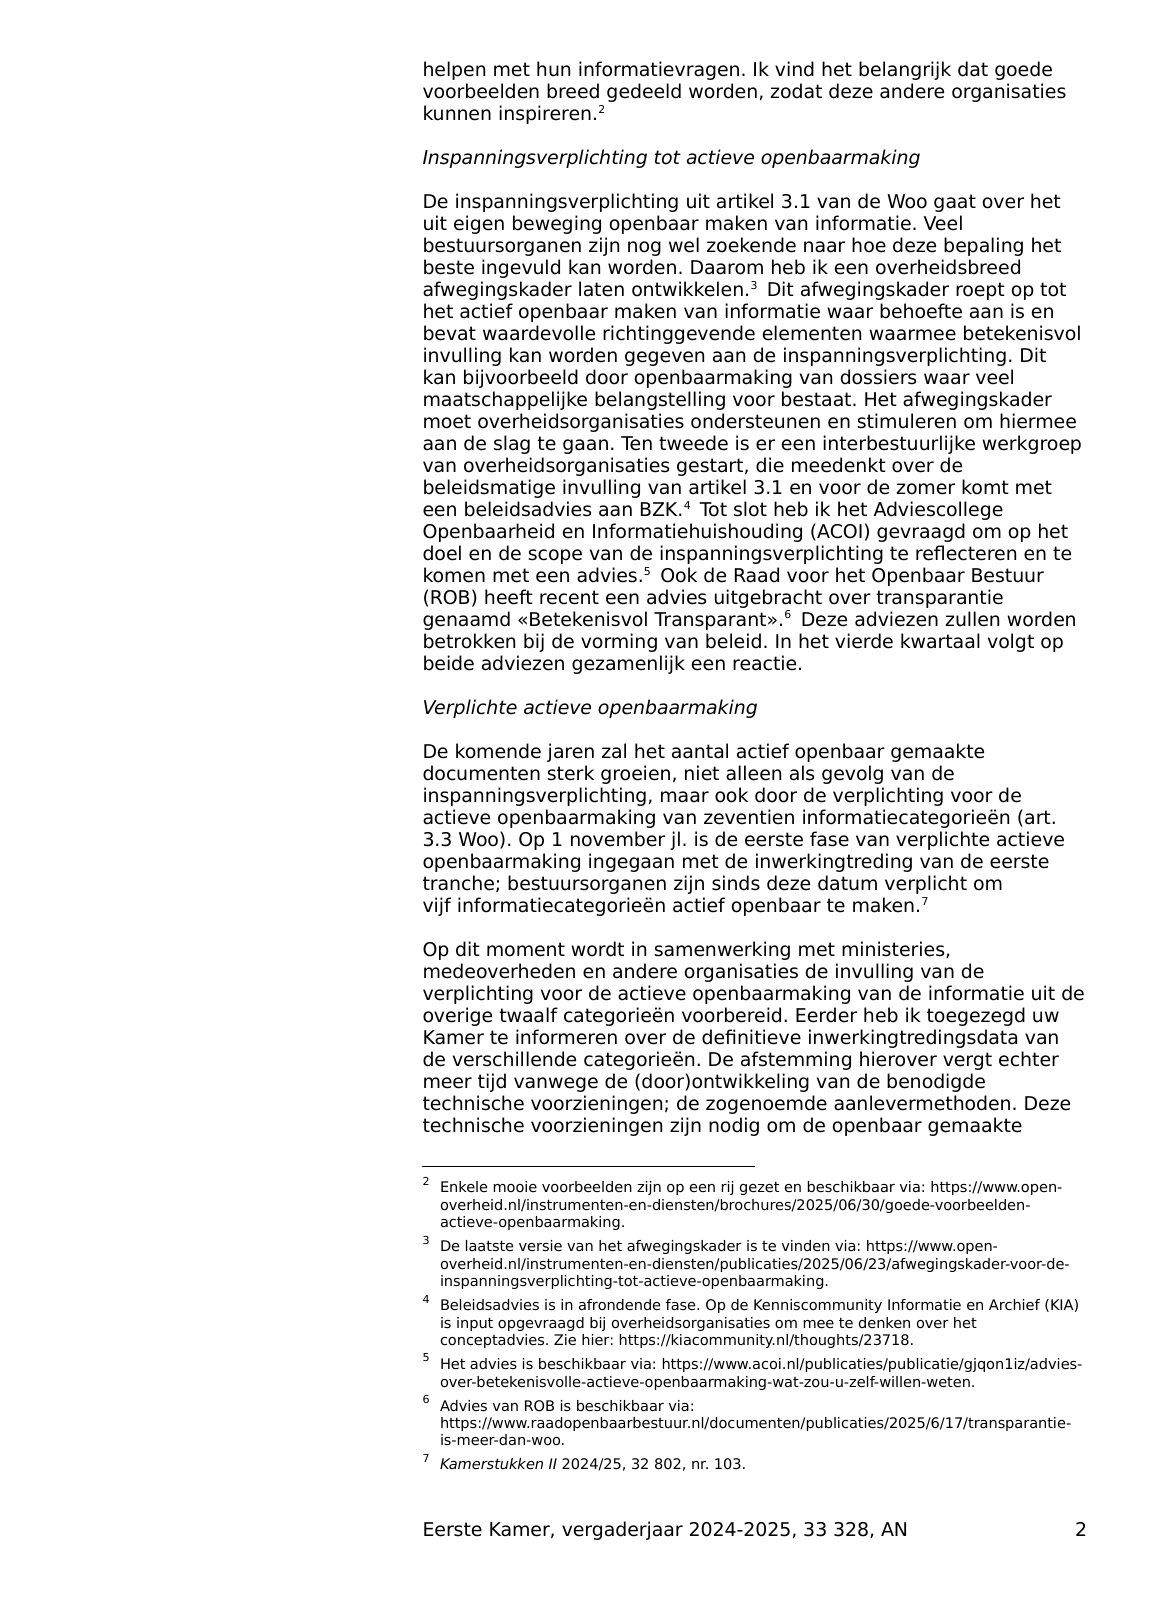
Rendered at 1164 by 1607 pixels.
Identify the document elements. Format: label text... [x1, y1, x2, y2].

text Enkele mooie voorbeelden zijn op een rij gezet en beschikbaar via: https://www.open-overheid.nl/instrumenten-en-diensten/brochures/2025/06/30/goede-voorbeelden-actieve-openbaarmaking. [422, 1175, 1087, 1231]
text De komende jaren zal het aantal actief openbaar gemaakte documenten sterk groeien, niet alleen als gevolg van de inspanningsverplichting, maar ook door de verplichting voor de actieve openbaarmaking van zeventien informatiecategorieën (art. 3.3 Woo). Op 1 november jl. is de eerste fase van verplichte actieve openbaarmaking ingegaan met de inwerkingtreding van de eerste tranche; bestuursorganen zijn sinds deze datum verplicht om vijf informatiecategorieën actief openbaar te maken. [422, 741, 1087, 917]
text De inspanningsverplichting uit artikel 3.1 van de Woo gaat over het uit eigen beweging openbaar maken van informatie. Veel bestuursorganen zijn nog wel zoekende naar hoe deze bepaling het beste ingevuld kan worden. Daarom heb ik een overheidsbreed afwegingskader laten ontwikkelen. Dit afwegingskader roept op tot het actief openbaar maken van informatie waar behoefte aan is en bevat waardevolle richtinggevende elementen waarmee betekenisvol invulling kan worden gegeven aan de inspanningsverplichting. Dit kan bijvoorbeeld door openbaarmaking van dossiers waar veel maatschappelijke belangstelling voor bestaat. Het afwegingskader moet overheidsorganisaties ondersteunen en stimuleren om hiermee aan de slag te gaan. Ten tweede is er een interbestuurlijke werkgroep van overheidsorganisaties gestart, die meedenkt over de beleidsmatige invulling van artikel 3.1 en voor de zomer komt met een beleidsadvies aan BZK. Tot slot heb ik het Adviescollege Openbaarheid en Informatiehuishouding (ACOI) gevraagd om op het doel en de scope van de inspanningsverplichting te reflecteren en te komen met een advies. Ook de Raad voor het Openbaar Bestuur (ROB) heeft recent een advies uitgebracht over transparantie genaamd «Betekenisvol Transparant». Deze adviezen zullen worden betrokken bij de vorming van beleid. In het vierde kwartaal volgt op beide adviezen gezamenlijk een reactie. [422, 191, 1087, 675]
subtitle Verplichte actieve openbaarmaking [422, 697, 1087, 719]
text Kamerstukken II 2024/25, 32 802, nr. 103. [422, 1452, 1087, 1474]
subtitle Inspanningsverplichting tot actieve openbaarmaking [422, 147, 1087, 169]
text Het advies is beschikbaar via: https://www.acoi.nl/publicaties/publicatie/gjqon1iz/advies-over-betekenisvolle-actieve-openbaarmaking-wat-zou-u-zelf-willen-weten. [422, 1352, 1087, 1391]
text Advies van ROB is beschikbaar via: https://www.raadopenbaarbestuur.nl/documenten/publicaties/2025/6/17/transparantie-is-meer-dan-woo. [422, 1393, 1087, 1449]
text Beleidsadvies is in afrondende fase. Op de Kenniscommunity Informatie en Archief (KIA) is input opgevraagd bij overheidsorganisaties om mee te denken over het conceptadvies. Zie hier: https://kiacommunity.nl/thoughts/23718. [422, 1293, 1087, 1349]
text Op dit moment wordt in samenwerking met ministeries, medeoverheden en andere organisaties de invulling van de verplichting voor de actieve openbaarmaking van de informatie uit de overige twaalf categorieën voorbereid. Eerder heb ik toegezegd uw Kamer te informeren over de definitieve inwerkingtredingsdata van de verschillende categorieën. De afstemming hierover vergt echter meer tijd vanwege de (door)ontwikkeling van de benodigde technische voorzieningen; de zogenoemde aanlevermethoden. Deze technische voorzieningen zijn nodig om de openbaar gemaakte [422, 939, 1087, 1137]
text De laatste versie van het afwegingskader is te vinden via: https://www.open-overheid.nl/instrumenten-en-diensten/publicaties/2025/06/23/afwegingskader-voor-de-inspanningsverplichting-tot-actieve-openbaarmaking. [422, 1234, 1087, 1290]
text helpen met hun informatievragen. Ik vind het belangrijk dat goede voorbeelden breed gedeeld worden, zodat deze andere organisaties kunnen inspireren. [422, 59, 1087, 125]
